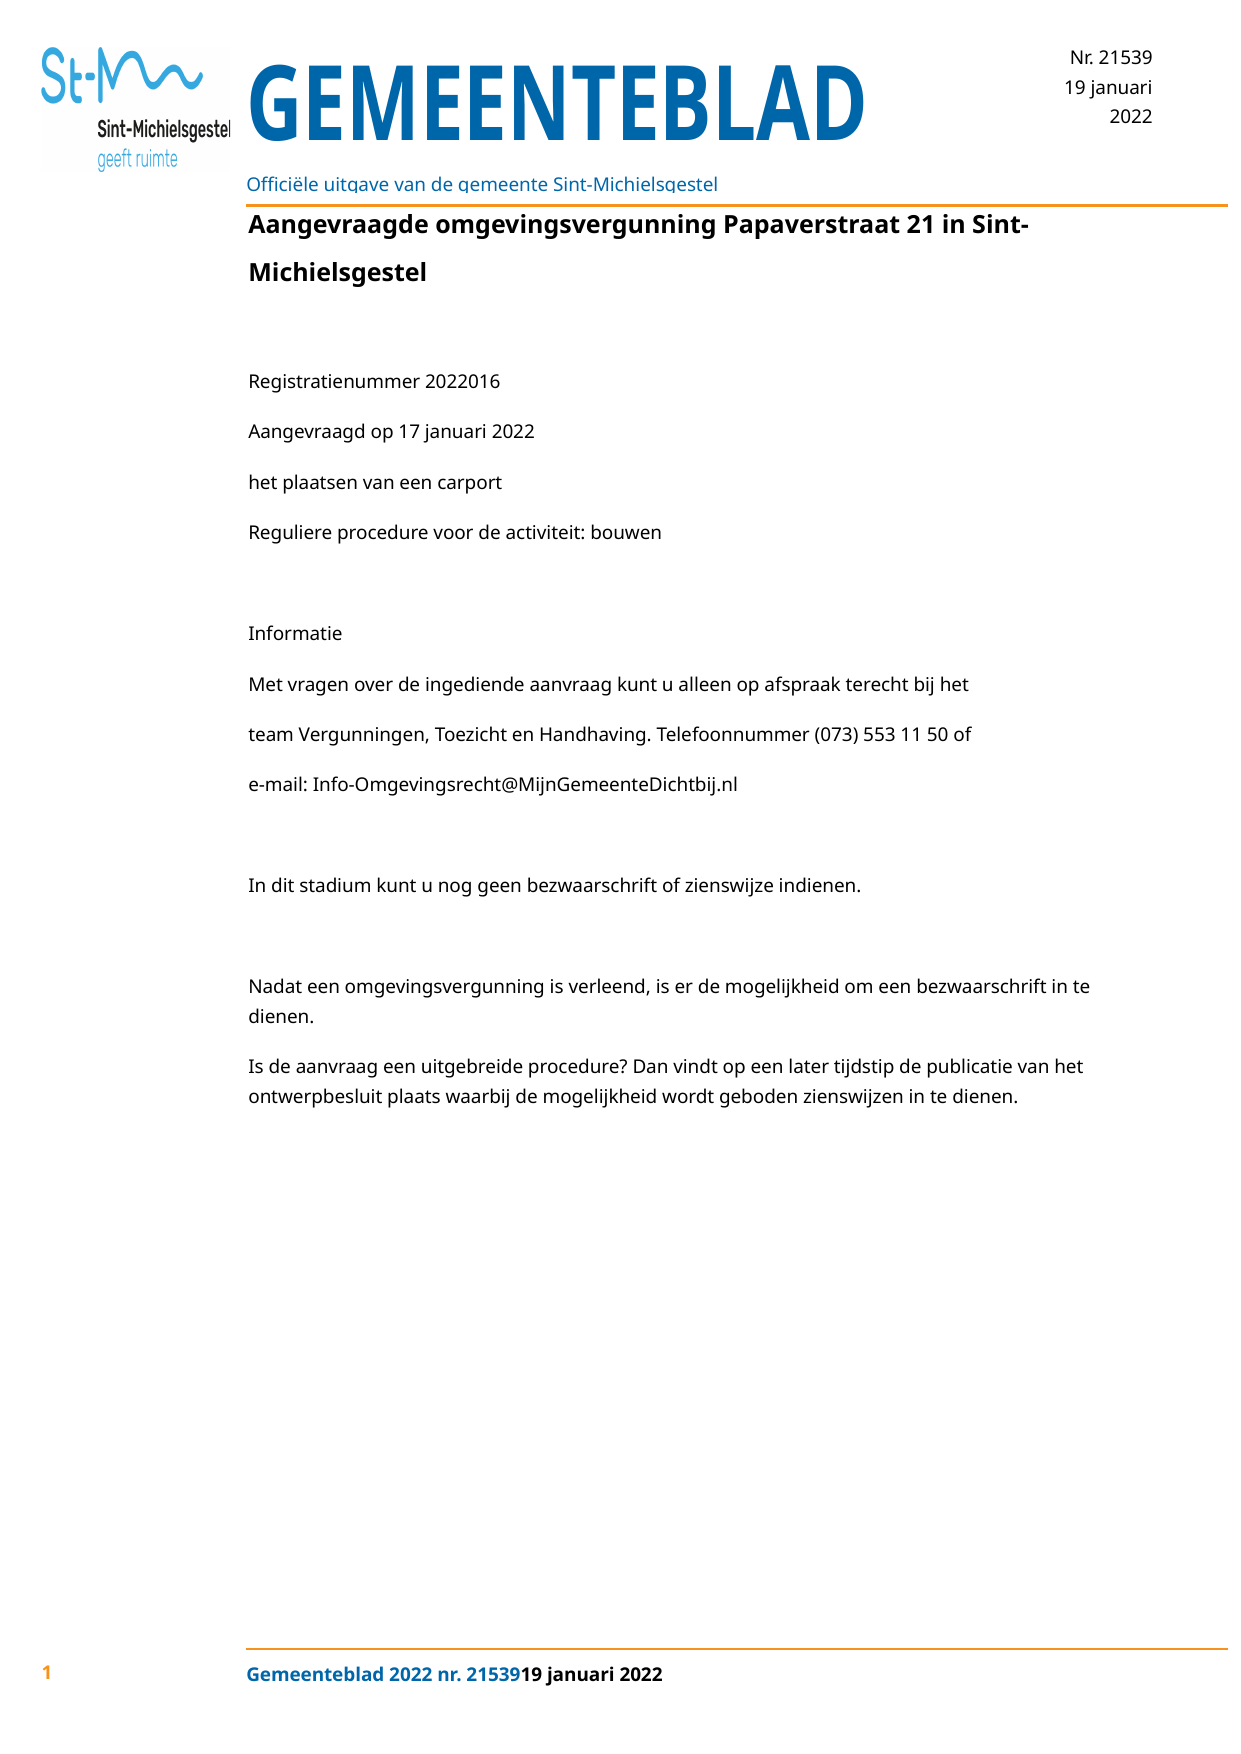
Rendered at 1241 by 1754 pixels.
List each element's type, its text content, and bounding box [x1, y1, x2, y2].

text Met vragen over de ingediende aanvraag kunt u alleen op afspraak terecht bij het [248, 671, 1152, 697]
text In dit stadium kunt u nog geen bezwaarschrift of zienswijze indienen. [248, 872, 1152, 898]
text Registratienummer 2022016 [248, 368, 1152, 394]
picture [41, 47, 231, 172]
text Informatie [248, 620, 1152, 646]
text e-mail: Info-Omgevingsrecht@MijnGemeenteDichtbij.nl [248, 772, 1152, 797]
text Is de aanvraag een uitgebreide procedure? Dan vindt op een later tijdstip de publicatie van het ontwerpbesluit plaats waarbij de mogelijkheid wordt geboden zienswijzen in te dienen. [248, 1053, 1152, 1109]
text het plaatsen van een carport [248, 469, 1152, 495]
text Aangevraagd op 17 januari 2022 [248, 419, 1152, 444]
text Aangevraagde omgevingsvergunning Papaverstraat 21 in Sint-Michielsgestel [248, 207, 1152, 288]
text Reguliere procedure voor de activiteit: bouwen [248, 519, 1152, 545]
text Nadat een omgevingsvergunning is verleend, is er de mogelijkheid om een bezwaarschrift in te dienen. [248, 973, 1152, 1029]
text team Vergunningen, Toezicht en Handhaving. Telefoonnummer (073) 553 11 50 of [248, 721, 1152, 747]
